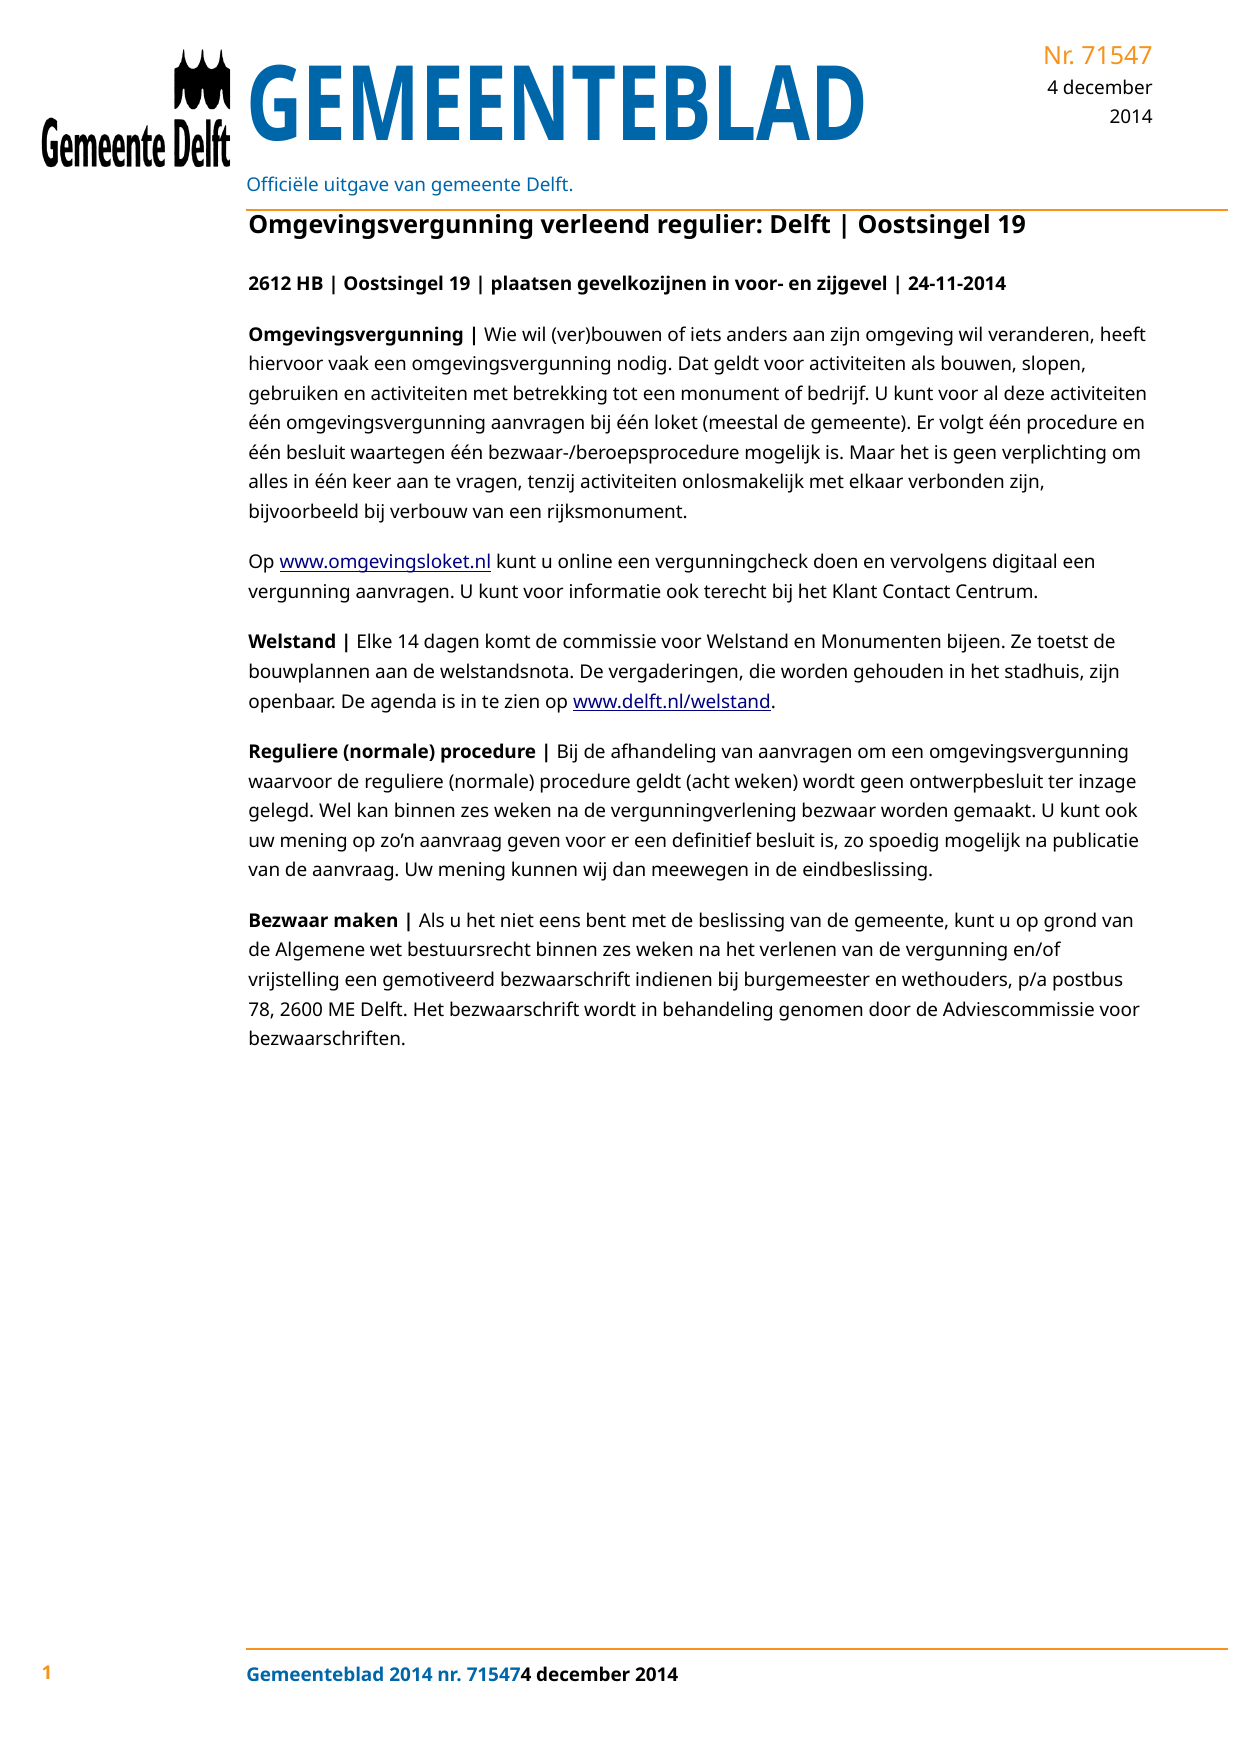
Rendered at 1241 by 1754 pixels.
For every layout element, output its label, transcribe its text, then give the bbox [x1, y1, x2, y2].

text 2612 HB | Oostsingel 19 | plaatsen gevelkozijnen in voor- en zijgevel | 24-11-2014 [248, 270, 1152, 296]
text Welstand | Elke 14 dagen komt de commissie voor Welstand en Monumenten bijeen. Ze toetst de bouwplannen aan de welstandsnota. De vergaderingen, die worden gehouden in het stadhuis, zijn openbaar. De agenda is in te zien op www.delft.nl/welstand. [248, 629, 1152, 713]
text Op www.omgevingsloket.nl kunt u online een vergunningcheck doen en vervolgens digitaal een vergunning aanvragen. U kunt voor informatie ook terecht bij het Klant Contact Centrum. [248, 549, 1152, 604]
text Reguliere (normale) procedure | Bij de afhandeling van aanvragen om een omgevingsvergunning waarvoor de reguliere (normale) procedure geldt (acht weken) wordt geen ontwerpbesluit ter inzage gelegd. Wel kan binnen zes weken na de vergunningverlening bezwaar worden gemaakt. U kunt ook uw mening op zo’n aanvraag geven voor er een definitief besluit is, zo spoedig mogelijk na publicatie van de aanvraag. Uw mening kunnen wij dan meewegen in de eindbeslissing. [248, 738, 1152, 882]
text Bezwaar maken | Als u het niet eens bent met de beslissing van de gemeente, kunt u op grond van de Algemene wet bestuursrecht binnen zes weken na het verlenen van de vergunning en/of vrijstelling een gemotiveerd bezwaarschrift indienen bij burgemeester en wethouders, p/a postbus 78, 2600 ME Delft. Het bezwaarschrift wordt in behandeling genomen door de Adviescommissie voor bezwaarschriften. [248, 907, 1152, 1051]
picture [41, 47, 231, 172]
text Omgevingsvergunning | Wie wil (ver)bouwen of iets anders aan zijn omgeving wil veranderen, heeft hiervoor vaak een omgevingsvergunning nodig. Dat geldt voor activiteiten als bouwen, slopen, gebruiken en activiteiten met betrekking tot een monument of bedrijf. U kunt voor al deze activiteiten één omgevingsvergunning aanvragen bij één loket (meestal de gemeente). Er volgt één procedure en één besluit waartegen één bezwaar-/beroepsprocedure mogelijk is. Maar het is geen verplichting om alles in één keer aan te vragen, tenzij activiteiten onlosmakelijk met elkaar verbonden zijn, bijvoorbeeld bij verbouw van een rijksmonument. [248, 321, 1152, 524]
text Omgevingsvergunning verleend regulier: Delft | Oostsingel 19 [248, 211, 1152, 241]
